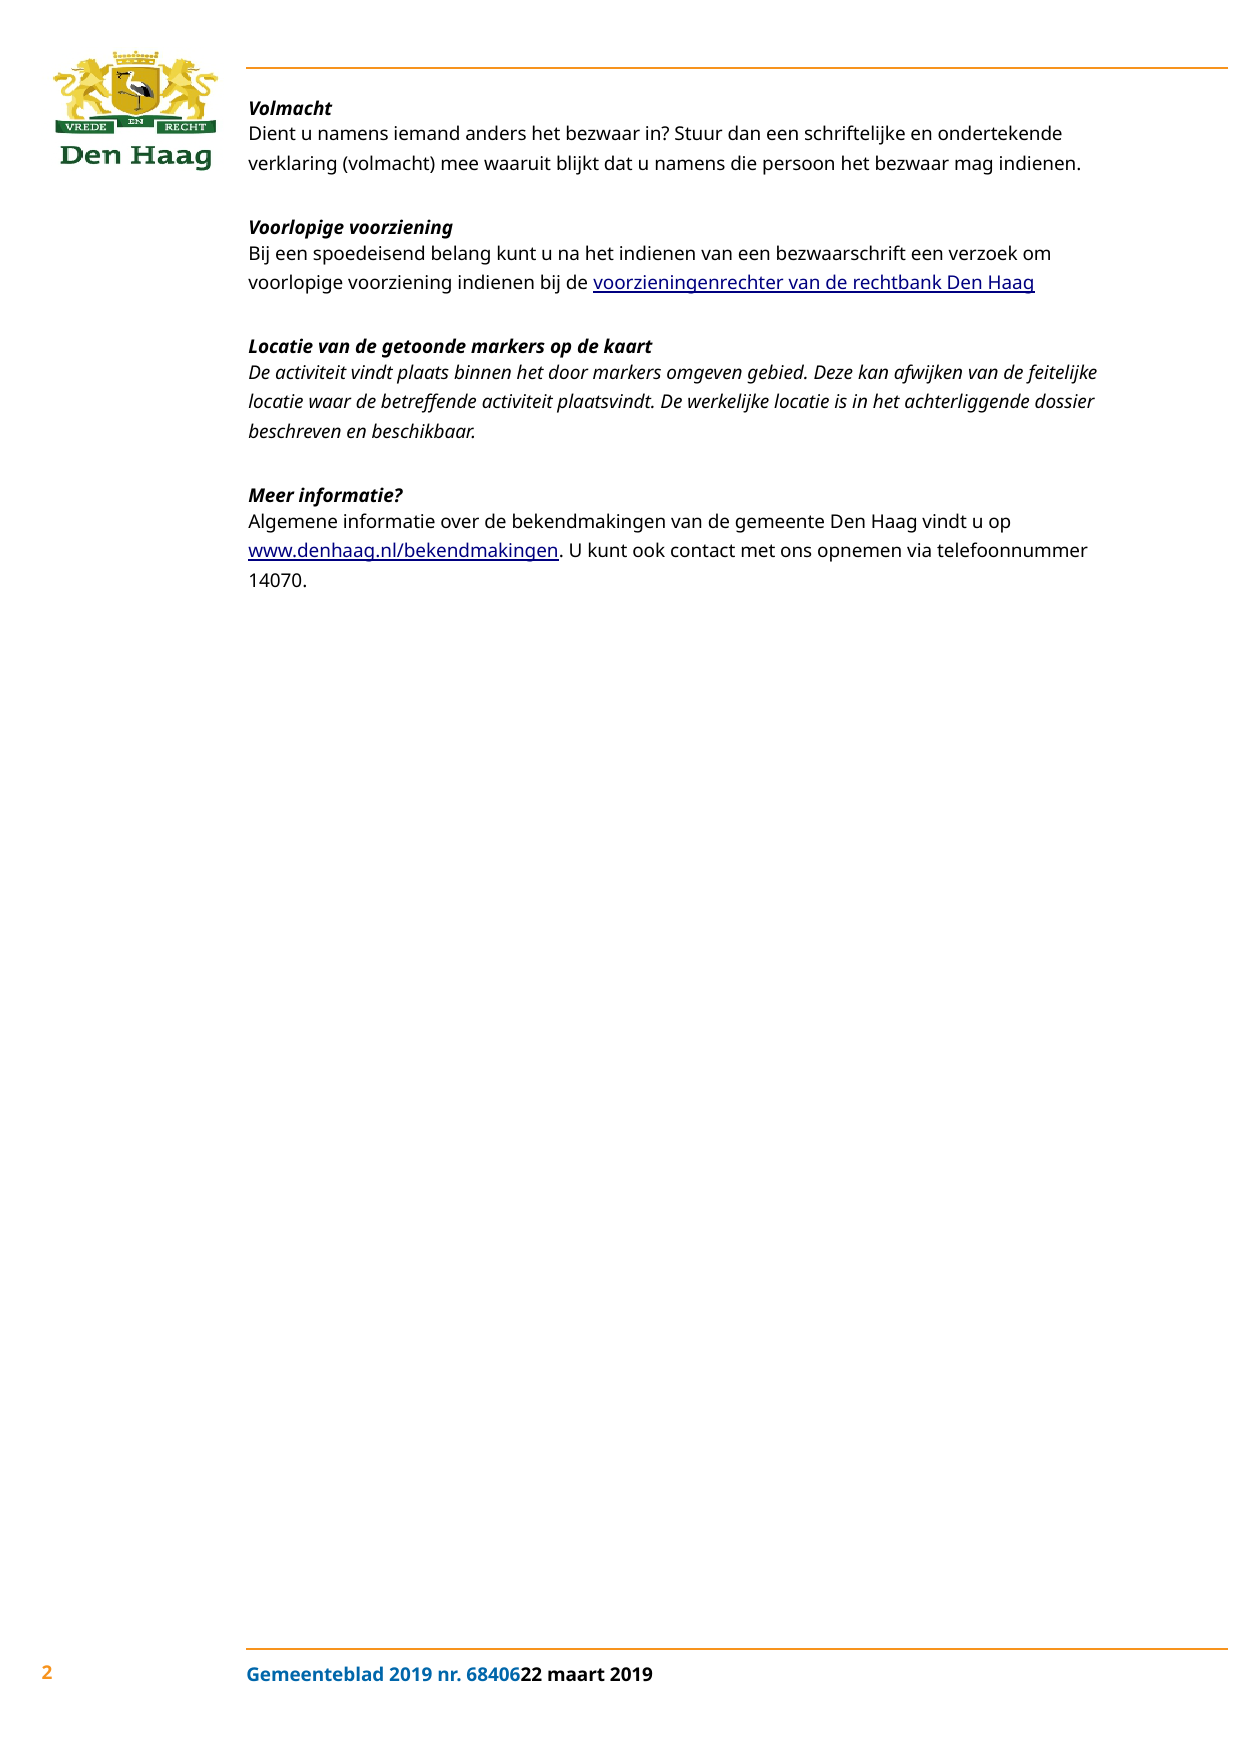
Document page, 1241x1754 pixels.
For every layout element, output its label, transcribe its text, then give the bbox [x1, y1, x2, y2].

text Bij een spoedeisend belang kunt u na het indienen van een bezwaarschrift een verzoek om voorlopige voorziening indienen bij de voorzieningenrechter van de rechtbank Den Haag [248, 240, 1152, 295]
text Algemene informatie over de bekendmakingen van de gemeente Den Haag vindt u op www.denhaag.nl/bekendmakingen. U kunt ook contact met ons opnemen via telefoonnummer 14070. [248, 508, 1152, 593]
text Meer informatie? [248, 482, 1152, 508]
text Voorlopige voorziening [248, 214, 1152, 240]
text Volmacht [248, 95, 1152, 121]
text Dient u namens iemand anders het bezwaar in? Stuur dan een schriftelijke en ondertekende verklaring (volmacht) mee waaruit blijkt dat u namens die persoon het bezwaar mag indienen. [248, 121, 1152, 176]
picture [41, 47, 231, 172]
text De activiteit vindt plaats binnen het door markers omgeven gebied. Deze kan afwijken van de feitelijke locatie waar de betreffende activiteit plaatsvindt. De werkelijke locatie is in het achterliggende dossier beschreven en beschikbaar. [248, 359, 1152, 444]
text Locatie van de getoonde markers op de kaart [248, 333, 1152, 359]
